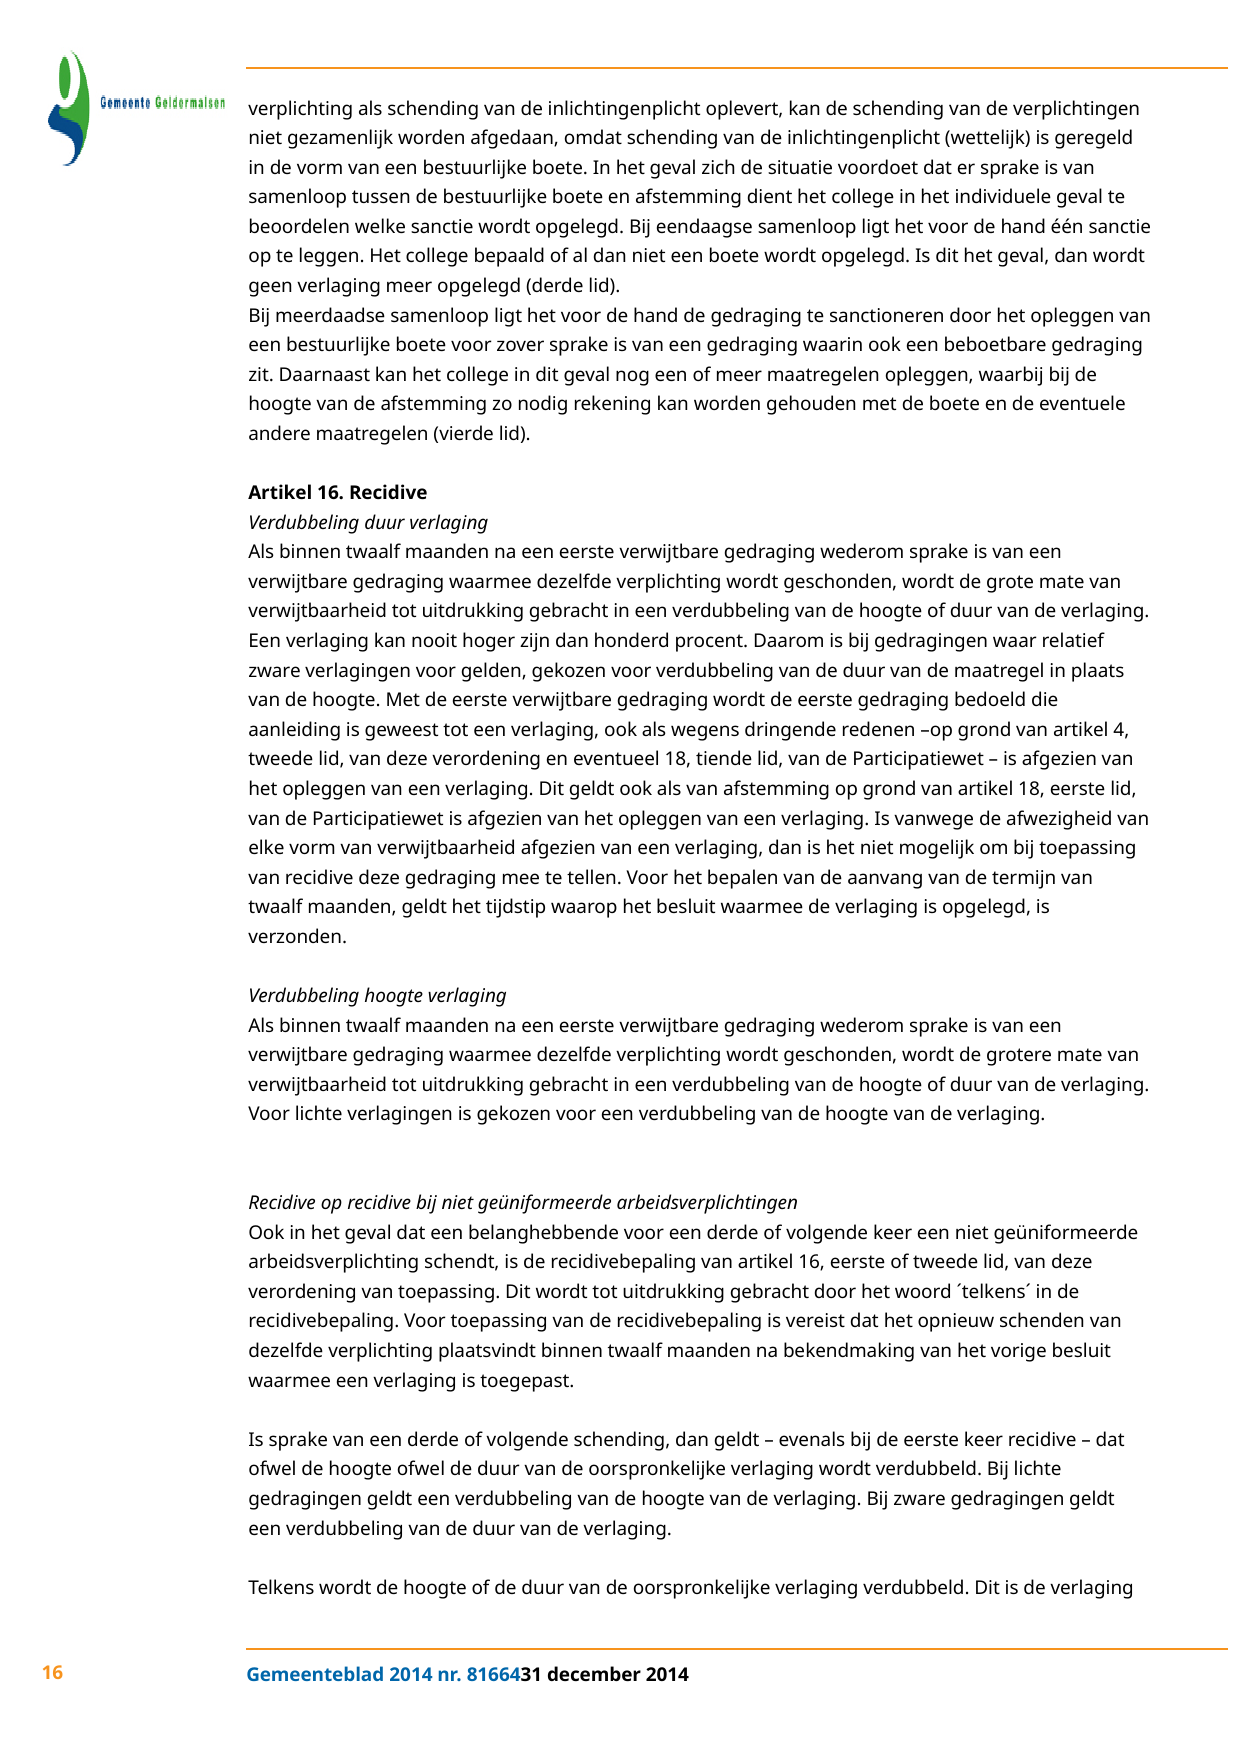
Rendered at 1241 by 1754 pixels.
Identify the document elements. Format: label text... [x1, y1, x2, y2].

text Ook in het geval dat een belanghebbende voor een derde of volgende keer een niet geüniformeerde arbeidsverplichting schendt, is de recidivebepaling van artikel 16, eerste of tweede lid, van deze verordening van toepassing. Dit wordt tot uitdrukking gebracht door het woord ´telkens´ in de recidivebepaling. Voor toepassing van de recidivebepaling is vereist dat het opnieuw schenden van dezelfde verplichting plaatsvindt binnen twaalf maanden na bekendmaking van het vorige besluit waarmee een verlaging is toegepast. [248, 1219, 1152, 1393]
text Bij meerdaadse samenloop ligt het voor de hand de gedraging te sanctioneren door het opleggen van een bestuurlijke boete voor zover sprake is van een gedraging waarin ook een beboetbare gedraging zit. Daarnaast kan het college in dit geval nog een of meer maatregelen opleggen, waarbij bij de hoogte van de afstemming zo nodig rekening kan worden gehouden met de boete en de eventuele andere maatregelen (vierde lid). [248, 302, 1152, 446]
text Als binnen twaalf maanden na een eerste verwijtbare gedraging wederom sprake is van een verwijtbare gedraging waarmee dezelfde verplichting wordt geschonden, wordt de grote mate van verwijtbaarheid tot uitdrukking gebracht in een verdubbeling van de hoogte of duur van de verlaging. Een verlaging kan nooit hoger zijn dan honderd procent. Daarom is bij gedragingen waar relatief zware verlagingen voor gelden, gekozen voor verdubbeling van de duur van de maatregel in plaats van de hoogte. Met de eerste verwijtbare gedraging wordt de eerste gedraging bedoeld die aanleiding is geweest tot een verlaging, ook als wegens dringende redenen –op grond van artikel 4, tweede lid, van deze verordening en eventueel 18, tiende lid, van de Participatiewet – is afgezien van het opleggen van een verlaging. Dit geldt ook als van afstemming op grond van artikel 18, eerste lid, van de Participatiewet is afgezien van het opleggen van een verlaging. Is vanwege de afwezigheid van elke vorm van verwijtbaarheid afgezien van een verlaging, dan is het niet mogelijk om bij toepassing van recidive deze gedraging mee te tellen. Voor het bepalen van de aanvang van de termijn van twaalf maanden, geldt het tijdstip waarop het besluit waarmee de verlaging is opgelegd, is verzonden. [248, 538, 1152, 949]
text Verdubbeling hoogte verlaging [248, 982, 1152, 1008]
text Is sprake van een derde of volgende schending, dan geldt – evenals bij de eerste keer recidive – dat ofwel de hoogte ofwel de duur van de oorspronkelijke verlaging wordt verdubbeld. Bij lichte gedragingen geldt een verdubbeling van de hoogte van de verlaging. Bij zware gedragingen geldt een verdubbeling van de duur van de verlaging. [248, 1426, 1152, 1541]
text Verdubbeling duur verlaging [248, 509, 1152, 535]
text Telkens wordt de hoogte of de duur van de oorspronkelijke verlaging verdubbeld. Dit is de verlaging [248, 1574, 1152, 1600]
text Artikel 16. Recidive [248, 479, 1152, 505]
text verplichting als schending van de inlichtingenplicht oplevert, kan de schending van de verplichtingen niet gezamenlijk worden afgedaan, omdat schending van de inlichtingenplicht (wettelijk) is geregeld in de vorm van een bestuurlijke boete. In het geval zich de situatie voordoet dat er sprake is van samenloop tussen de bestuurlijke boete en afstemming dient het college in het individuele geval te beoordelen welke sanctie wordt opgelegd. Bij eendaagse samenloop ligt het voor de hand één sanctie op te leggen. Het college bepaald of al dan niet een boete wordt opgelegd. Is dit het geval, dan wordt geen verlaging meer opgelegd (derde lid). [248, 95, 1152, 298]
picture [41, 47, 231, 172]
text Als binnen twaalf maanden na een eerste verwijtbare gedraging wederom sprake is van een verwijtbare gedraging waarmee dezelfde verplichting wordt geschonden, wordt de grotere mate van verwijtbaarheid tot uitdrukking gebracht in een verdubbeling van de hoogte of duur van de verlaging. Voor lichte verlagingen is gekozen voor een verdubbeling van de hoogte van de verlaging. [248, 1012, 1152, 1126]
text Recidive op recidive bij niet geüniformeerde arbeidsverplichtingen [248, 1189, 1152, 1215]
